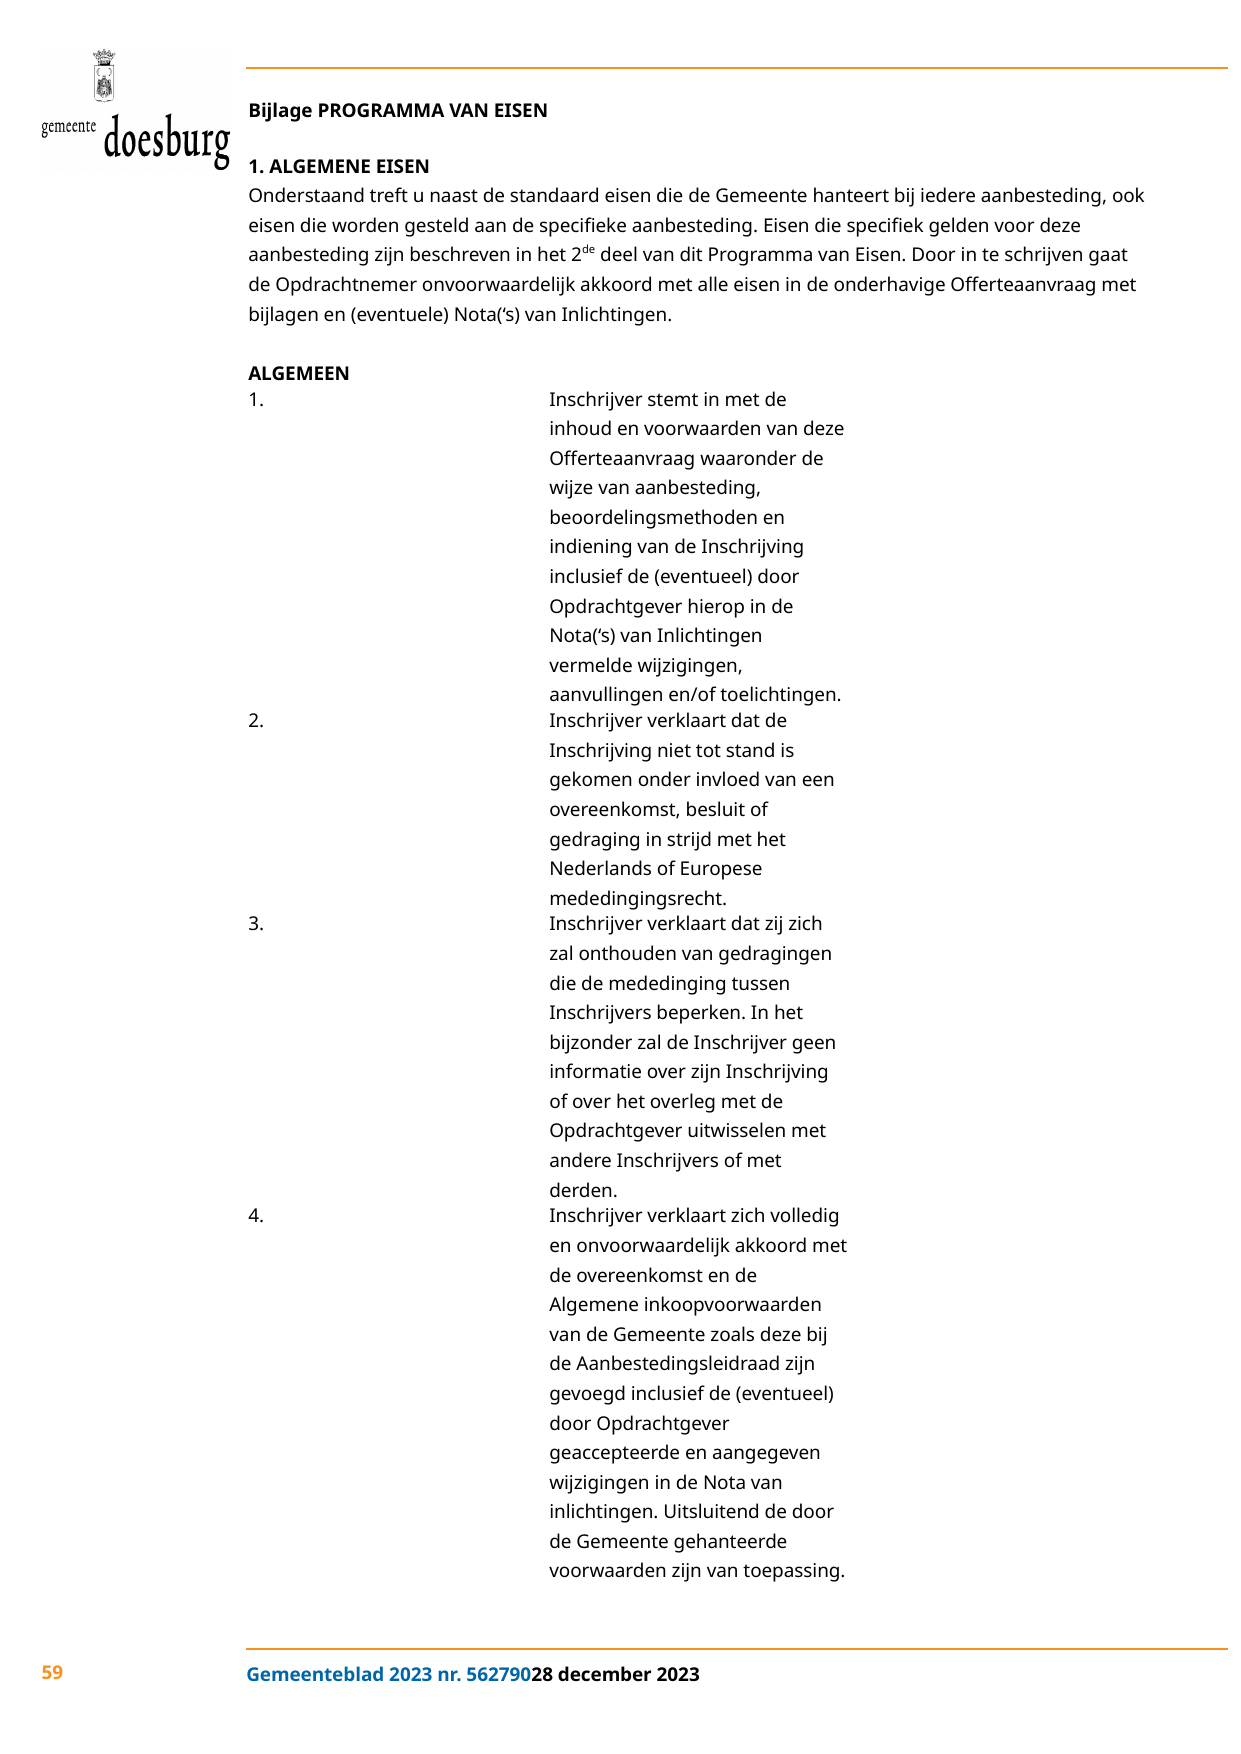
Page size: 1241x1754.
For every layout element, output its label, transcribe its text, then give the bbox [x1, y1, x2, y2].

picture [41, 47, 231, 172]
table_cell [850, 708, 1152, 911]
table_cell [850, 386, 1152, 707]
table_cell 3. [248, 911, 549, 1203]
table_cell Inschrijver verklaart zich volledig en onvoorwaardelijk akkoord met de overeenkomst en de Algemene inkoopvoorwaarden van de Gemeente zoals deze bij de Aanbestedingsleidraad zijn gevoegd inclusief de (eventueel) door Opdrachtgever geaccepteerde en aangegeven wijzigingen in de Nota van inlichtingen. Uitsluitend de door de Gemeente gehanteerde voorwaarden zijn van toepassing. [549, 1203, 850, 1583]
text 1. ALGEMENE EISEN [248, 153, 1152, 179]
table_cell 4. [248, 1203, 549, 1583]
table_cell Inschrijver verklaart dat zij zich zal onthouden van gedragingen die de mededinging tussen Inschrijvers beperken. In het bijzonder zal de Inschrijver geen informatie over zijn Inschrijving of over het overleg met de Opdrachtgever uitwisselen met andere Inschrijvers of met derden. [549, 911, 850, 1203]
table_cell 1. [248, 386, 549, 707]
table_cell [850, 1203, 1152, 1583]
table_cell 2. [248, 708, 549, 911]
table_header ALGEMEEN [248, 360, 1152, 386]
table_cell [850, 911, 1152, 1203]
text Onderstaand treft u naast de standaard eisen die de Gemeente hanteert bij iedere aanbesteding, ook eisen die worden gesteld aan de specifieke aanbesteding. Eisen die specifiek gelden voor deze aanbesteding zijn beschreven in het 2de deel van dit Programma van Eisen. Door in te schrijven gaat de Opdrachtnemer onvoorwaardelijk akkoord met alle eisen in de onderhavige Offerteaanvraag met bijlagen en (eventuele) Nota(‘s) van Inlichtingen. [248, 182, 1152, 327]
table_cell Inschrijver stemt in met de inhoud en voorwaarden van deze Offerteaanvraag waaronder de wijze van aanbesteding, beoordelingsmethoden en indiening van de Inschrijving inclusief de (eventueel) door Opdrachtgever hierop in de Nota(‘s) van Inlichtingen vermelde wijzigingen, aanvullingen en/of toelichtingen. [549, 386, 850, 707]
text Bijlage PROGRAMMA VAN EISEN [248, 95, 1152, 123]
table_cell Inschrijver verklaart dat de Inschrijving niet tot stand is gekomen onder invloed van een overeenkomst, besluit of gedraging in strijd met het Nederlands of Europese mededingingsrecht. [549, 708, 850, 911]
